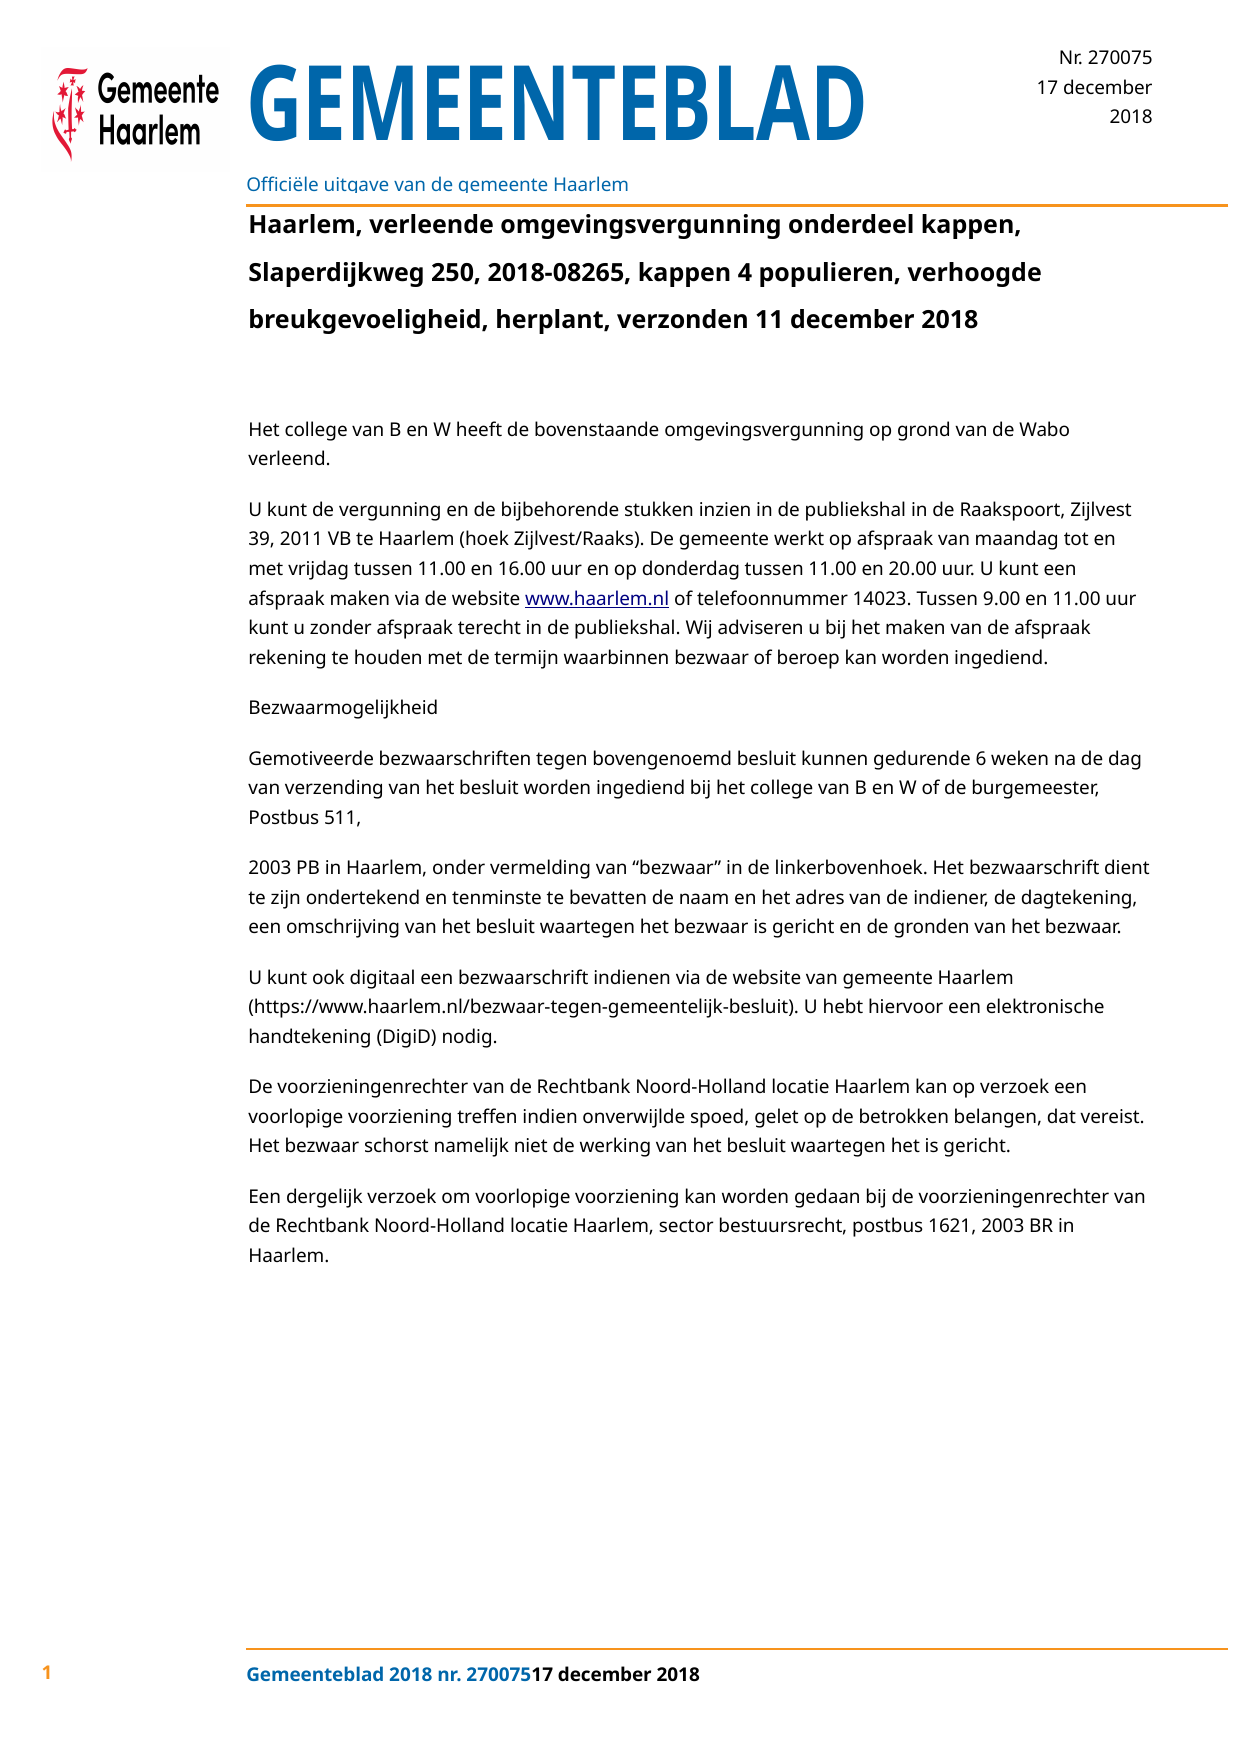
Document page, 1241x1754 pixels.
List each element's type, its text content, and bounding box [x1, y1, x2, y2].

text Haarlem, verleende omgevingsvergunning onderdeel kappen, Slaperdijkweg 250, 2018-08265, kappen 4 populieren, verhoogde breukgevoeligheid, herplant, verzonden 11 december 2018 [248, 207, 1152, 336]
picture [41, 47, 231, 172]
text U kunt de vergunning en de bijbehorende stukken inzien in de publiekshal in de Raakspoort, Zijlvest 39, 2011 VB te Haarlem (hoek Zijlvest/Raaks). De gemeente werkt op afspraak van maandag tot en met vrijdag tussen 11.00 en 16.00 uur en op donderdag tussen 11.00 en 20.00 uur. U kunt een afspraak maken via de website www.haarlem.nl of telefoonnummer 14023. Tussen 9.00 en 11.00 uur kunt u zonder afspraak terecht in de publiekshal. Wij adviseren u bij het maken van de afspraak rekening te houden met de termijn waarbinnen bezwaar of beroep kan worden ingediend. [248, 496, 1152, 669]
text Het college van B en W heeft de bovenstaande omgevingsvergunning op grond van de Wabo verleend. [248, 416, 1152, 471]
text Bezwaarmogelijkheid [248, 694, 1152, 720]
text Gemotiveerde bezwaarschriften tegen bovengenoemd besluit kunnen gedurende 6 weken na de dag van verzending van het besluit worden ingediend bij het college van B en W of de burgemeester, Postbus 511, [248, 745, 1152, 829]
text 2003 PB in Haarlem, onder vermelding van “bezwaar” in de linkerbovenhoek. Het bezwaarschrift dient te zijn ondertekend en tenminste te bevatten de naam en het adres van de indiener, de dagtekening, een omschrijving van het besluit waartegen het bezwaar is gericht en de gronden van het bezwaar. [248, 854, 1152, 939]
text De voorzieningenrechter van de Rechtbank Noord-Holland locatie Haarlem kan op verzoek een voorlopige voorziening treffen indien onverwijlde spoed, gelet op de betrokken belangen, dat vereist. Het bezwaar schorst namelijk niet de werking van het besluit waartegen het is gericht. [248, 1073, 1152, 1158]
text Een dergelijk verzoek om voorlopige voorziening kan worden gedaan bij de voorzieningenrechter van de Rechtbank Noord-Holland locatie Haarlem, sector bestuursrecht, postbus 1621, 2003 BR in Haarlem. [248, 1183, 1152, 1268]
text U kunt ook digitaal een bezwaarschrift indienen via de website van gemeente Haarlem (https://www.haarlem.nl/bezwaar-tegen-gemeentelijk-besluit). U hebt hiervoor een elektronische handtekening (DigiD) nodig. [248, 964, 1152, 1049]
